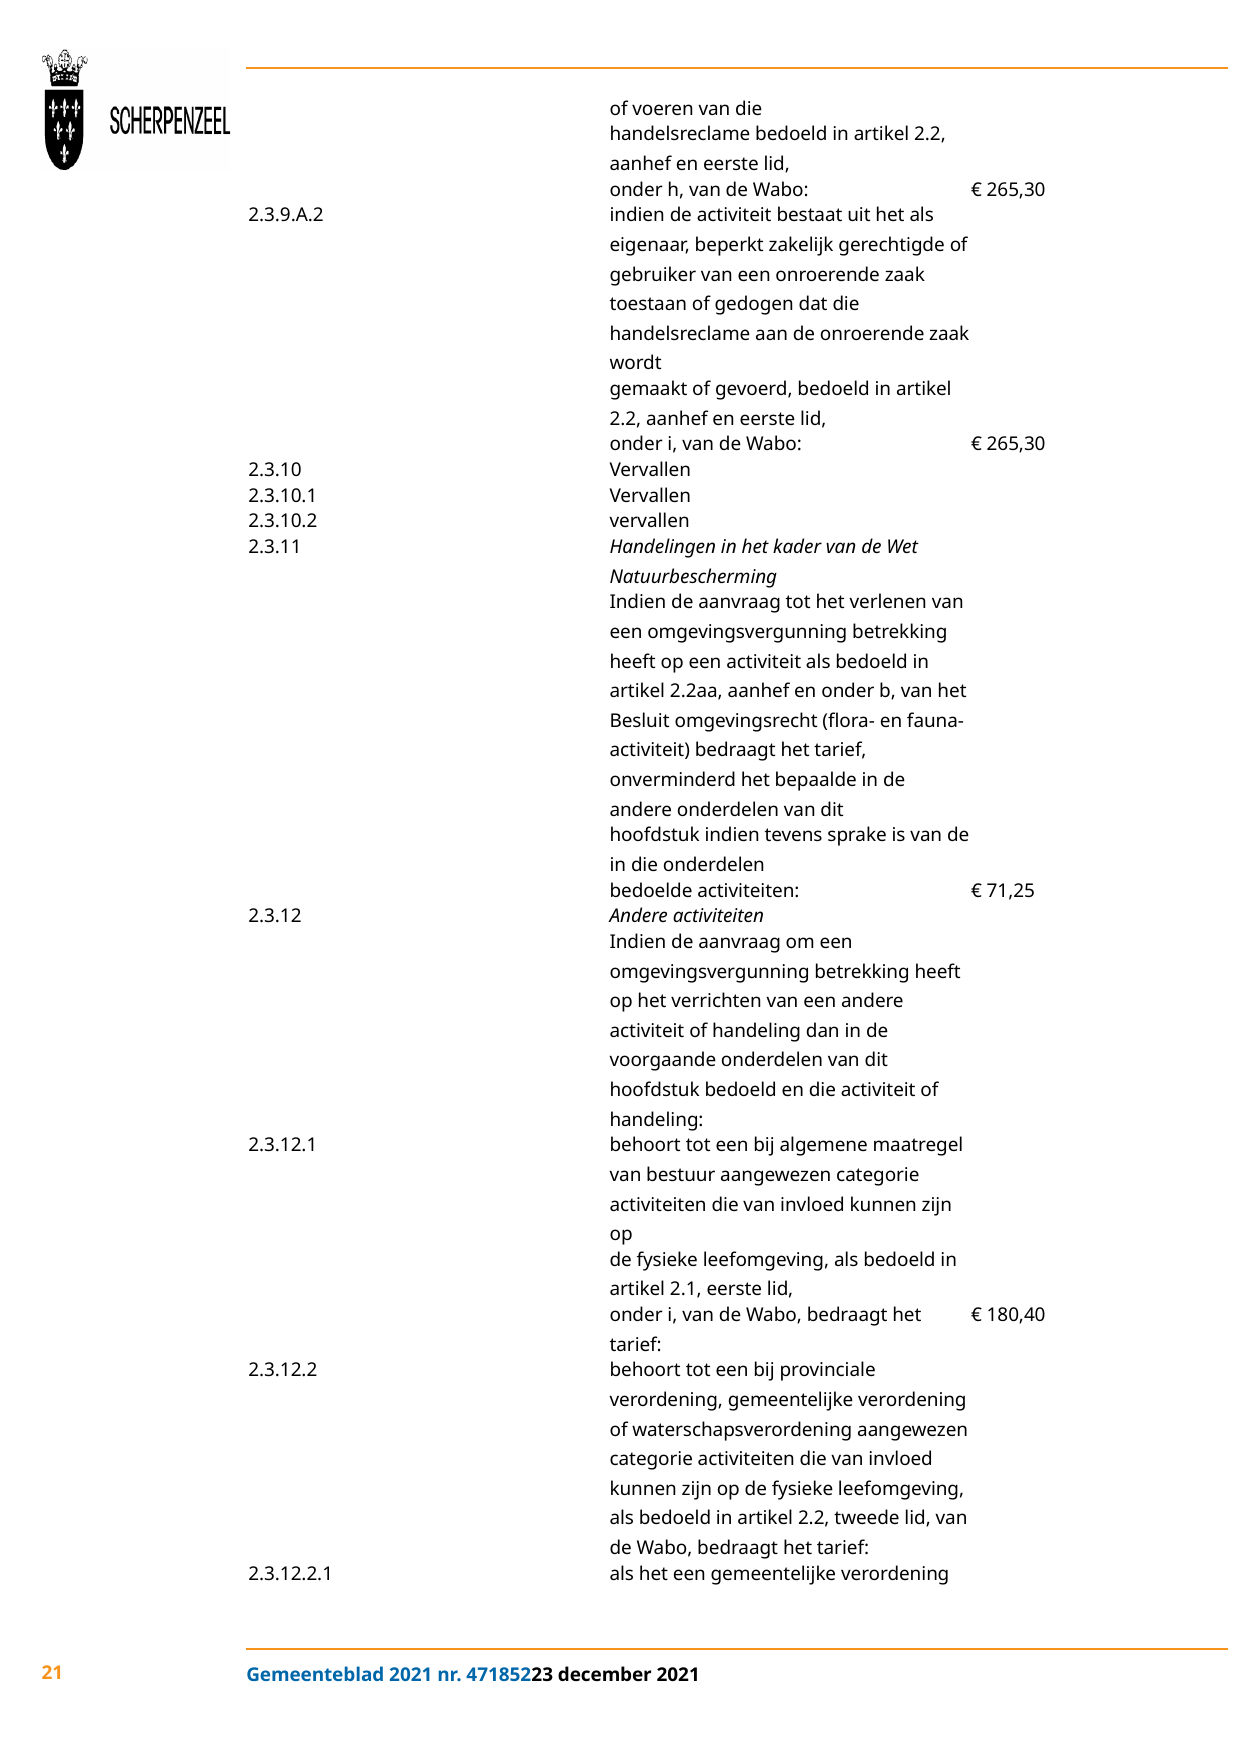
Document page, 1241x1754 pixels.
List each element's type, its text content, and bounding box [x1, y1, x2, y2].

table_cell 2.3.12 [248, 903, 429, 928]
table_cell [429, 1132, 609, 1246]
table_cell [971, 822, 1152, 877]
table_cell [971, 95, 1152, 121]
table_cell [971, 1357, 1152, 1560]
table_cell [248, 1246, 429, 1301]
table_cell bedoelde activiteiten: [609, 877, 971, 903]
table_cell [429, 534, 609, 589]
table_cell of voeren van die [609, 95, 971, 121]
table_cell [971, 534, 1152, 589]
table_cell 2.3.12.2.1 [248, 1560, 429, 1586]
table_cell [971, 508, 1152, 533]
table_cell [248, 589, 429, 822]
table_cell Handelingen in het kader van de Wet Natuurbescherming [609, 534, 971, 589]
table_cell 2.3.12.2 [248, 1357, 429, 1560]
table_cell [248, 822, 429, 877]
table_cell 2.3.11 [248, 534, 429, 589]
table_cell [971, 1560, 1152, 1586]
table_cell 2.3.12.1 [248, 1132, 429, 1246]
table_cell [971, 375, 1152, 431]
table_cell [429, 1301, 609, 1357]
table_cell hoofdstuk indien tevens sprake is van de in die onderdelen [609, 822, 971, 877]
table_cell [429, 456, 609, 482]
table_cell [248, 431, 429, 456]
table_cell € 265,30 [971, 431, 1152, 456]
table_cell [248, 928, 429, 1132]
table_cell [971, 1246, 1152, 1301]
table_cell [248, 375, 429, 431]
table_cell [429, 1246, 609, 1301]
table_cell [429, 1357, 609, 1560]
table_cell [971, 202, 1152, 375]
table_cell Indien de aanvraag tot het verlenen van een omgevingsvergunning betrekking heeft op een activiteit als bedoeld in artikel 2.2aa, aanhef en onder b, van het Besluit omgevingsrecht (flora- en fauna-activiteit) bedraagt het tarief, onverminderd het bepaalde in de andere onderdelen van dit [609, 589, 971, 822]
table_cell [429, 121, 609, 176]
table_cell [248, 877, 429, 903]
table_cell [971, 1132, 1152, 1246]
table_cell [429, 431, 609, 456]
table_cell [429, 375, 609, 431]
table_cell indien de activiteit bestaat uit het als eigenaar, beperkt zakelijk gerechtigde of gebruiker van een onroerende zaak toestaan of gedogen dat die handelsreclame aan de onroerende zaak wordt [609, 202, 971, 375]
table_cell als het een gemeentelijke verordening [609, 1560, 971, 1586]
table_cell € 265,30 [971, 176, 1152, 202]
table_cell [429, 903, 609, 928]
table_cell vervallen [609, 508, 971, 533]
table_cell behoort tot een bij provinciale verordening, gemeentelijke verordening of waterschapsverordening aangewezen categorie activiteiten die van invloed kunnen zijn op de fysieke leefomgeving, als bedoeld in artikel 2.2, tweede lid, van de Wabo, bedraagt het tarief: [609, 1357, 971, 1560]
table_cell 2.3.9.A.2 [248, 202, 429, 375]
table_cell [971, 928, 1152, 1132]
table_cell [248, 176, 429, 202]
table_cell [429, 822, 609, 877]
table_cell [248, 1301, 429, 1357]
table_cell [429, 95, 609, 121]
table_cell € 180,40 [971, 1301, 1152, 1357]
table_cell gemaakt of gevoerd, bedoeld in artikel 2.2, aanhef en eerste lid, [609, 375, 971, 431]
table_cell [429, 202, 609, 375]
table_cell [971, 482, 1152, 508]
table_cell [429, 589, 609, 822]
table_cell [429, 176, 609, 202]
table_cell Vervallen [609, 456, 971, 482]
table_cell onder h, van de Wabo: [609, 176, 971, 202]
table_cell onder i, van de Wabo, bedraagt het tarief: [609, 1301, 971, 1357]
table_cell 2.3.10.1 [248, 482, 429, 508]
table_cell behoort tot een bij algemene maatregel van bestuur aangewezen categorie activiteiten die van invloed kunnen zijn op [609, 1132, 971, 1246]
table_cell 2.3.10.2 [248, 508, 429, 533]
table_cell Indien de aanvraag om een omgevingsvergunning betrekking heeft op het verrichten van een andere activiteit of handeling dan in de voorgaande onderdelen van dit hoofdstuk bedoeld en die activiteit of handeling: [609, 928, 971, 1132]
table_cell [248, 95, 429, 121]
table_cell [429, 877, 609, 903]
table_cell € 71,25 [971, 877, 1152, 903]
table_cell [429, 1560, 609, 1586]
table_cell handelsreclame bedoeld in artikel 2.2, aanhef en eerste lid, [609, 121, 971, 176]
table_cell [248, 121, 429, 176]
table_cell [971, 903, 1152, 928]
table_cell [971, 456, 1152, 482]
table_cell Vervallen [609, 482, 971, 508]
table_cell [429, 508, 609, 533]
table_cell [971, 121, 1152, 176]
table_cell onder i, van de Wabo: [609, 431, 971, 456]
table_cell [429, 928, 609, 1132]
picture [41, 47, 231, 172]
table_cell de fysieke leefomgeving, als bedoeld in artikel 2.1, eerste lid, [609, 1246, 971, 1301]
table_cell Andere activiteiten [609, 903, 971, 928]
table_cell [971, 589, 1152, 822]
table_cell 2.3.10 [248, 456, 429, 482]
table_cell [429, 482, 609, 508]
